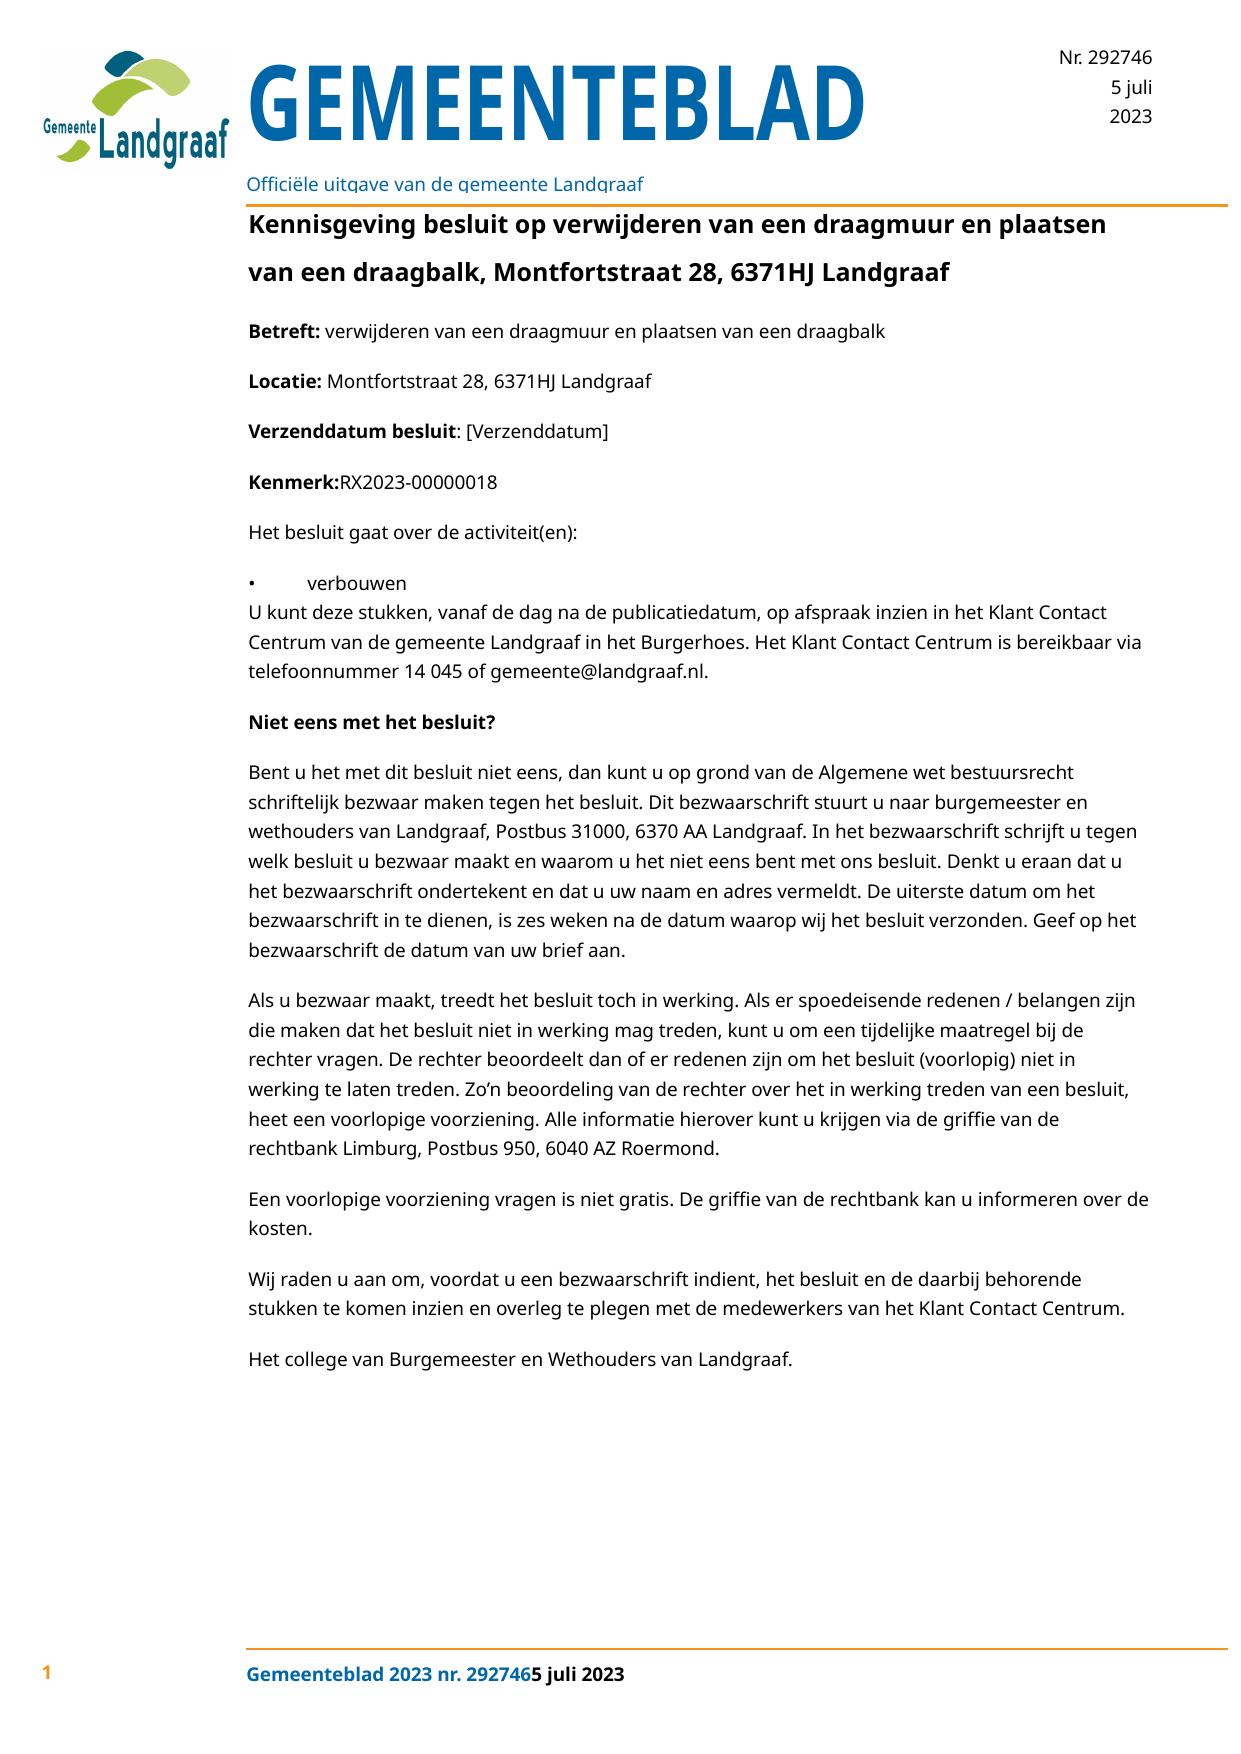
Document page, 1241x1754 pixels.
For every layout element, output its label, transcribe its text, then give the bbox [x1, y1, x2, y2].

text Een voorlopige voorziening vragen is niet gratis. De griffie van de rechtbank kan u informeren over de kosten. [248, 1186, 1152, 1241]
text Niet eens met het besluit? [248, 709, 1152, 735]
text Wij raden u aan om, voordat u een bezwaarschrift indient, het besluit en de daarbij behorende stukken te komen inzien en overleg te plegen met de medewerkers van het Klant Contact Centrum. [248, 1266, 1152, 1321]
text Bent u het met dit besluit niet eens, dan kunt u op grond van de Algemene wet bestuursrecht schriftelijk bezwaar maken tegen het besluit. Dit bezwaarschrift stuurt u naar burgemeester en wethouders van Landgraaf, Postbus 31000, 6370 AA Landgraaf. In het bezwaarschrift schrijft u tegen welk besluit u bezwaar maakt en waarom u het niet eens bent met ons besluit. Denkt u eraan dat u het bezwaarschrift ondertekent en dat u uw naam en adres vermeldt. De uiterste datum om het bezwaarschrift in te dienen, is zes weken na de datum waarop wij het besluit verzonden. Geef op het bezwaarschrift de datum van uw brief aan. [248, 759, 1152, 963]
text Kennisgeving besluit op verwijderen van een draagmuur en plaatsen van een draagbalk, Montfortstraat 28, 6371HJ Landgraaf [248, 207, 1152, 288]
text U kunt deze stukken, vanaf de dag na de publicatiedatum, op afspraak inzien in het Klant Contact Centrum van de gemeente Landgraaf in het Burgerhoes. Het Klant Contact Centrum is bereikbaar via telefoonnummer 14 045 of gemeente@landgraaf.nl. [248, 599, 1152, 684]
text Locatie: Montfortstraat 28, 6371HJ Landgraaf [248, 368, 1152, 394]
text Het besluit gaat over de activiteit(en): [248, 519, 1152, 545]
picture [41, 47, 231, 172]
text Betreft: verwijderen van een draagmuur en plaatsen van een draagbalk [248, 318, 1152, 344]
text Verzenddatum besluit: [Verzenddatum] [248, 419, 1152, 444]
text Kenmerk:RX2023-00000018 [248, 469, 1152, 495]
list verbouwen [248, 570, 1152, 596]
text Als u bezwaar maakt, treedt het besluit toch in werking. Als er spoedeisende redenen / belangen zijn die maken dat het besluit niet in werking mag treden, kunt u om een tijdelijke maatregel bij de rechter vragen. De rechter beoordeelt dan of er redenen zijn om het besluit (voorlopig) niet in werking te laten treden. Zo’n beoordeling van de rechter over het in werking treden van een besluit, heet een voorlopige voorziening. Alle informatie hierover kunt u krijgen via de griffie van de rechtbank Limburg, Postbus 950, 6040 AZ Roermond. [248, 987, 1152, 1161]
text Het college van Burgemeester en Wethouders van Landgraaf. [248, 1346, 1152, 1372]
